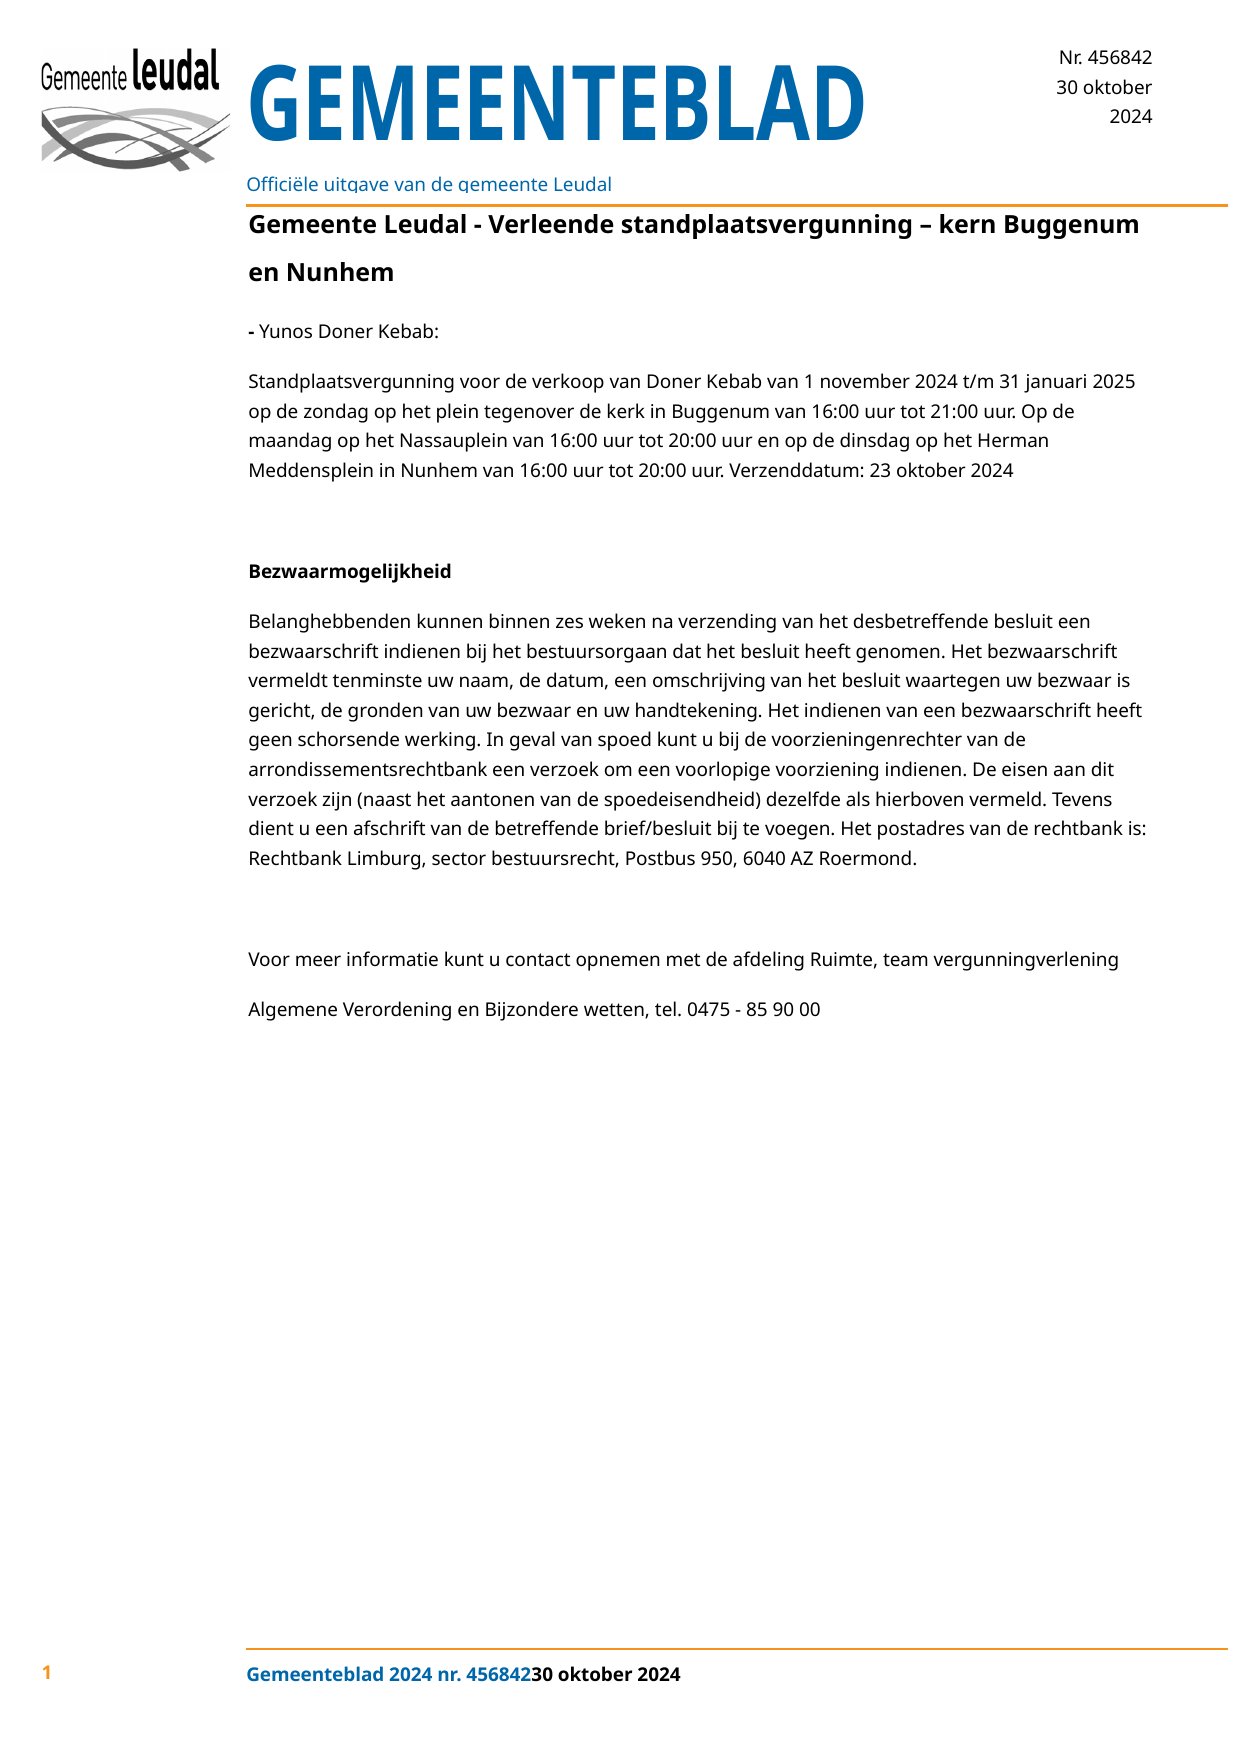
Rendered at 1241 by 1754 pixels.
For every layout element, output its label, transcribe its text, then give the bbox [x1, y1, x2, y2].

text Bezwaarmogelijkheid [248, 558, 1152, 584]
text Algemene Verordening en Bijzondere wetten, tel. 0475 - 85 90 00 [248, 996, 1152, 1022]
text Belanghebbenden kunnen binnen zes weken na verzending van het desbetreffende besluit een bezwaarschrift indienen bij het bestuursorgaan dat het besluit heeft genomen. Het bezwaarschrift vermeldt tenminste uw naam, de datum, een omschrijving van het besluit waartegen uw bezwaar is gericht, de gronden van uw bezwaar en uw handtekening. Het indienen van een bezwaarschrift heeft geen schorsende werking. In geval van spoed kunt u bij de voorzieningenrechter van de arrondissementsrechtbank een verzoek om een voorlopige voorziening indienen. De eisen aan dit verzoek zijn (naast het aantonen van de spoedeisendheid) dezelfde als hierboven vermeld. Tevens dient u een afschrift van de betreffende brief/besluit bij te voegen. Het postadres van de rechtbank is: Rechtbank Limburg, sector bestuursrecht, Postbus 950, 6040 AZ Roermond. [248, 608, 1152, 871]
text Gemeente Leudal - Verleende standplaatsvergunning – kern Buggenum en Nunhem [248, 207, 1152, 288]
picture [41, 47, 231, 172]
text Standplaatsvergunning voor de verkoop van Doner Kebab van 1 november 2024 t/m 31 januari 2025 op de zondag op het plein tegenover de kerk in Buggenum van 16:00 uur tot 21:00 uur. Op de maandag op het Nassauplein van 16:00 uur tot 20:00 uur en op de dinsdag op het Herman Meddensplein in Nunhem van 16:00 uur tot 20:00 uur. Verzenddatum: 23 oktober 2024 [248, 368, 1152, 483]
text - Yunos Doner Kebab: [248, 318, 1152, 344]
text Voor meer informatie kunt u contact opnemen met de afdeling Ruimte, team vergunningverlening [248, 946, 1152, 972]
